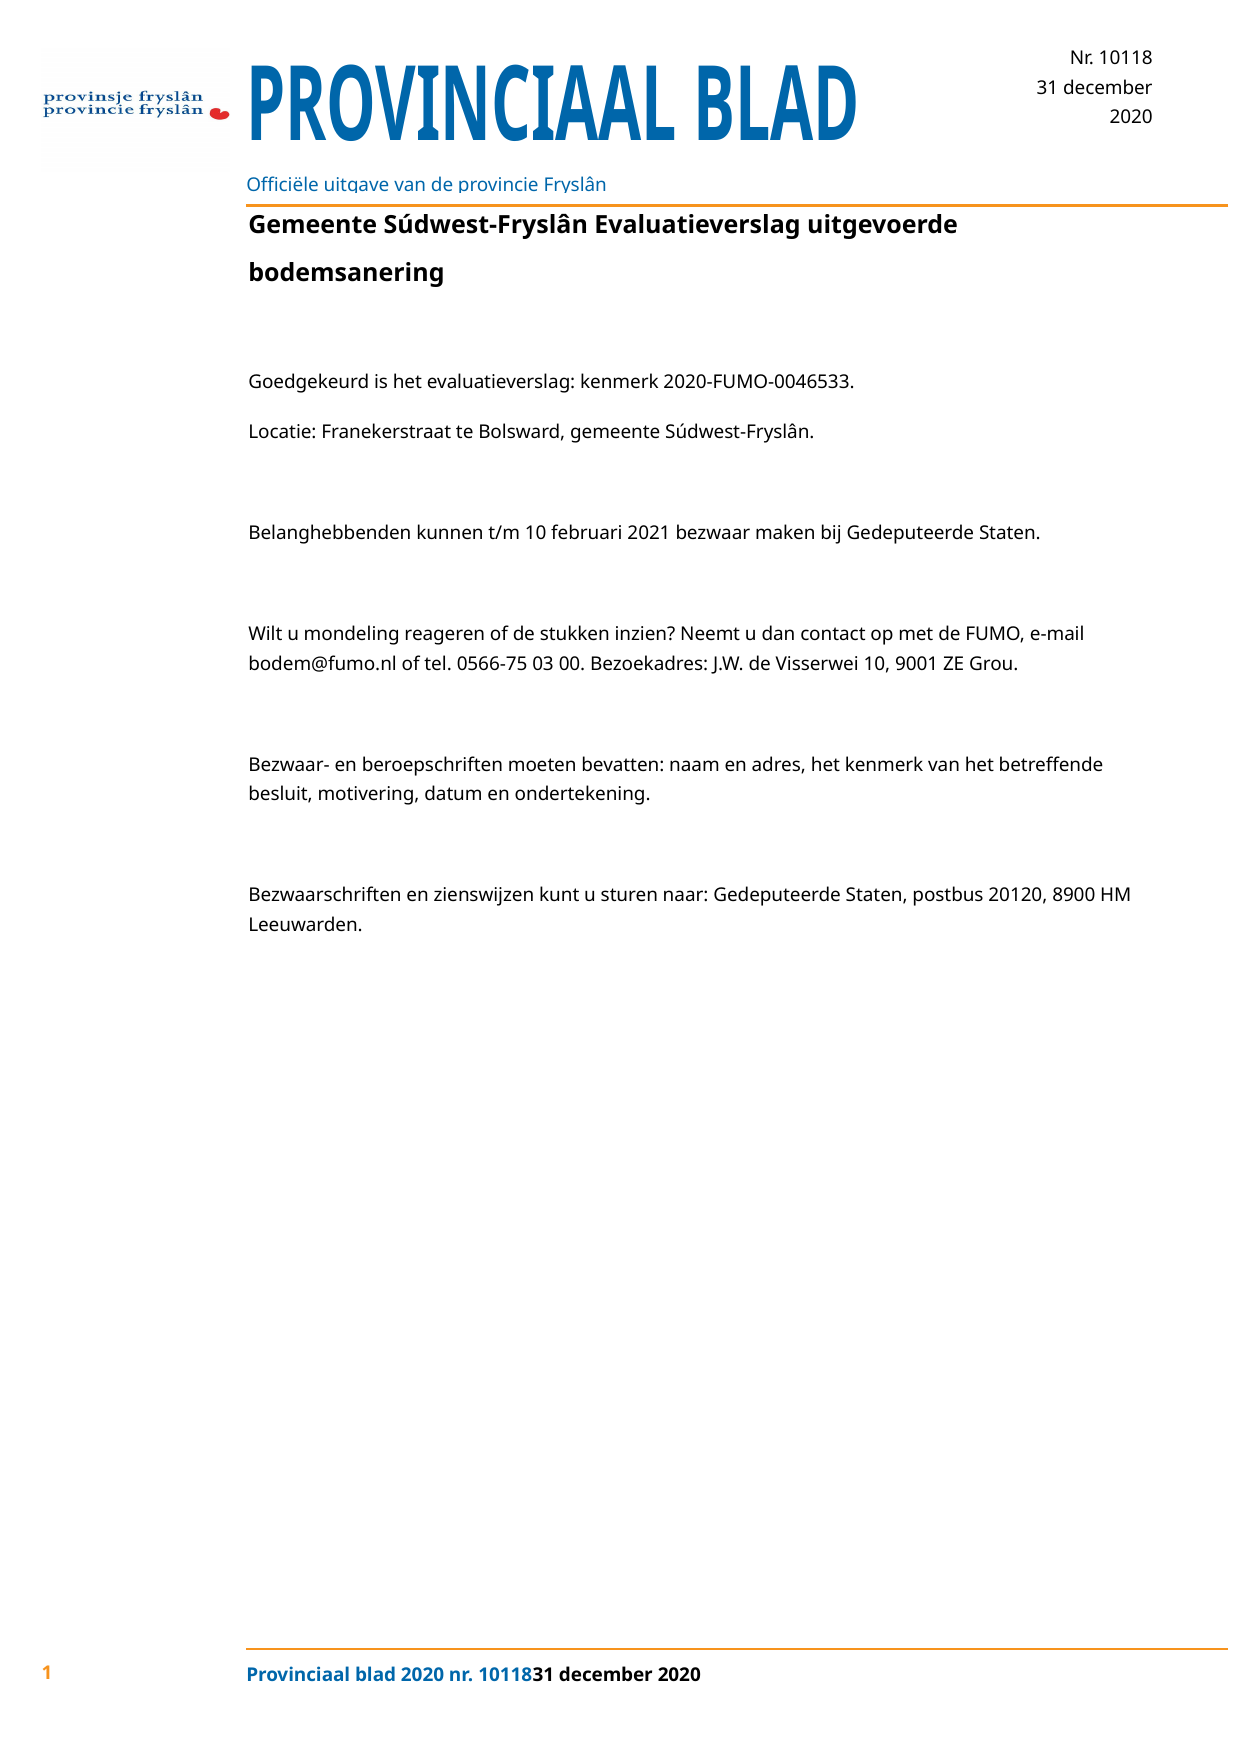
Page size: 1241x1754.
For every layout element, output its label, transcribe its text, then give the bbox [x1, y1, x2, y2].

text Belanghebbenden kunnen t/m 10 februari 2021 bezwaar maken bij Gedeputeerde Staten. [248, 519, 1152, 545]
text Gemeente Súdwest-Fryslân Evaluatieverslag uitgevoerde bodemsanering [248, 207, 1152, 288]
text Bezwaarschriften en zienswijzen kunt u sturen naar: Gedeputeerde Staten, postbus 20120, 8900 HM Leeuwarden. [248, 881, 1152, 937]
picture [41, 47, 231, 172]
text Wilt u mondeling reageren of de stukken inzien? Neemt u dan contact op met de FUMO, e-mail bodem@fumo.nl of tel. 0566-75 03 00. Bezoekadres: J.W. de Visserwei 10, 9001 ZE Grou. [248, 620, 1152, 676]
text Goedgekeurd is het evaluatieverslag: kenmerk 2020-FUMO-0046533. [248, 368, 1152, 394]
text Bezwaar- en beroepschriften moeten bevatten: naam en adres, het kenmerk van het betreffende besluit, motivering, datum en ondertekening. [248, 751, 1152, 806]
text Locatie: Franekerstraat te Bolsward, gemeente Súdwest-Fryslân. [248, 419, 1152, 444]
